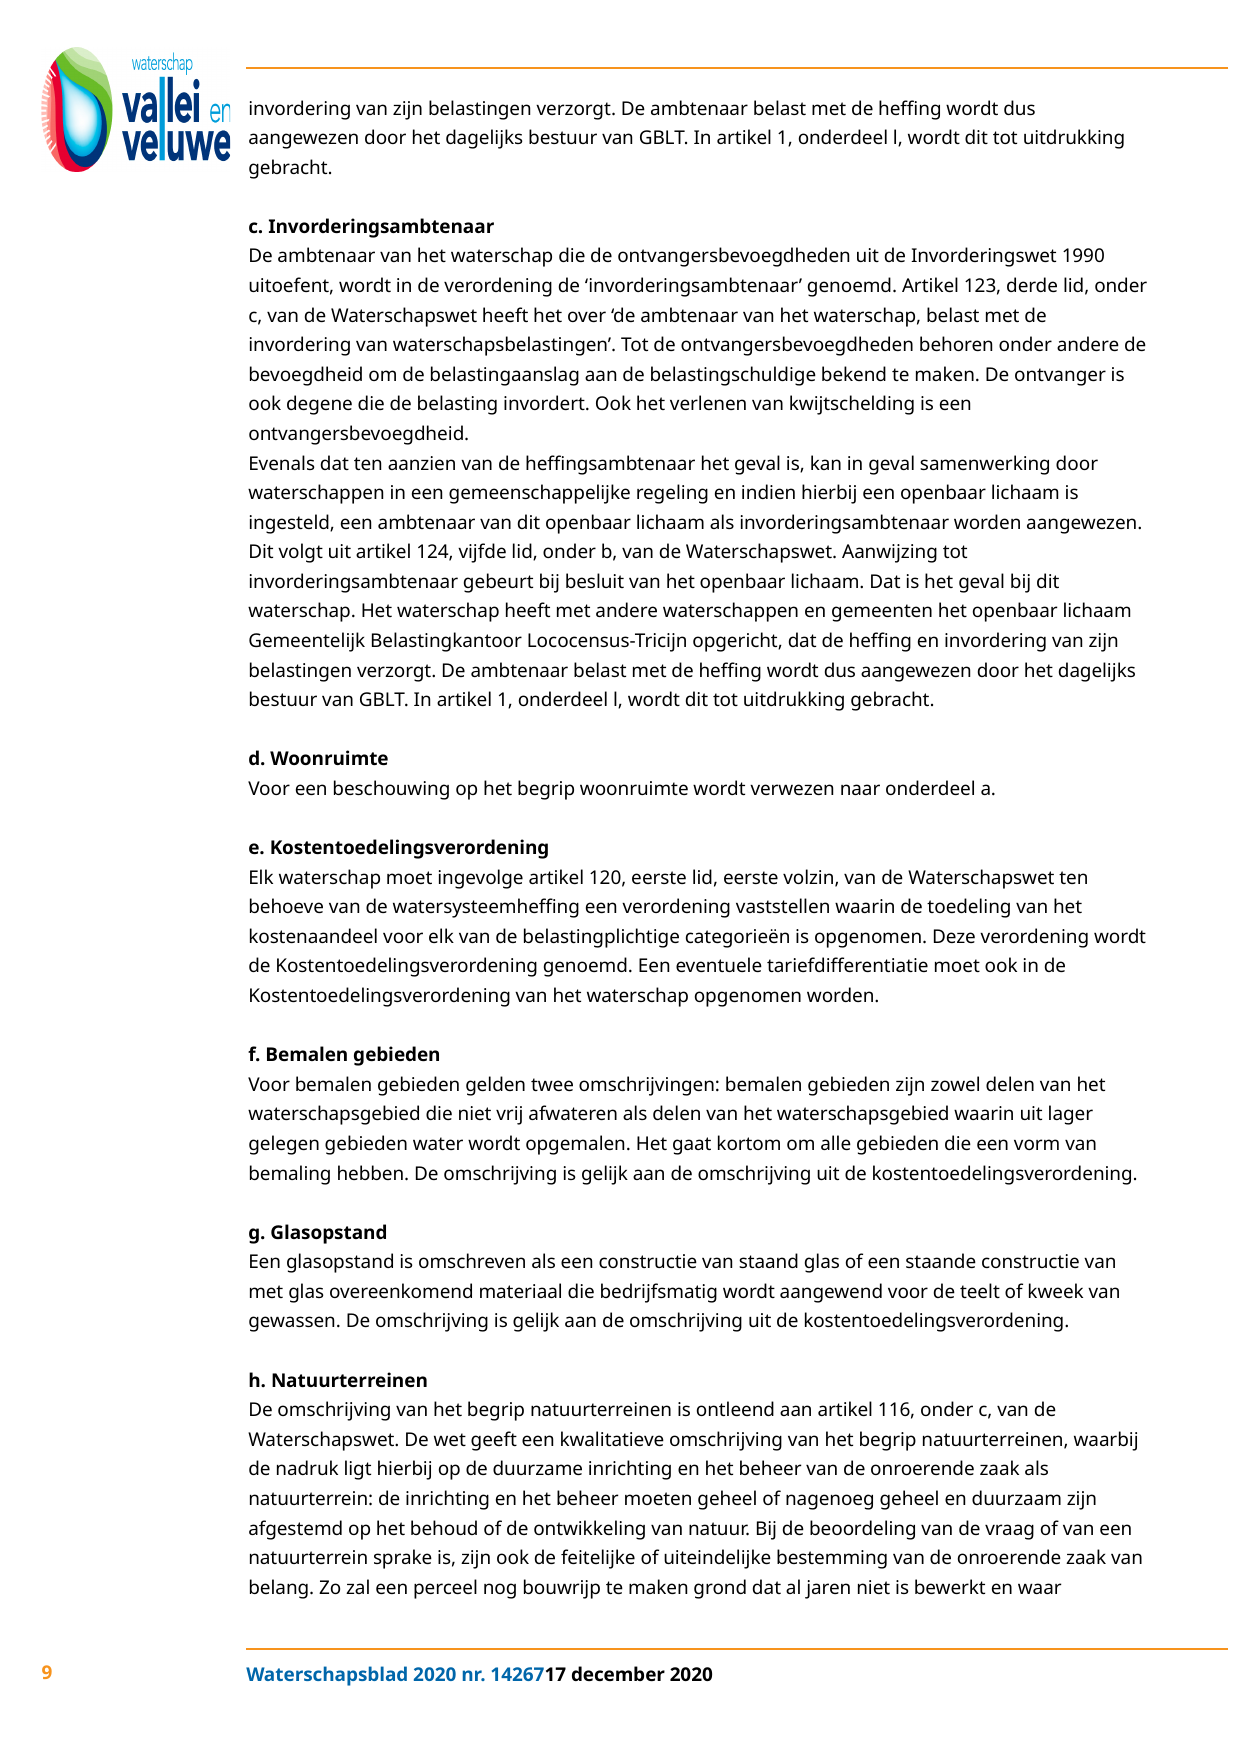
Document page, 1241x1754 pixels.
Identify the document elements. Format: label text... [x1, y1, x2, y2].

text Een glasopstand is omschreven als een constructie van staand glas of een staande constructie van met glas overeenkomend materiaal die bedrijfsmatig wordt aangewend voor de teelt of kweek van gewassen. De omschrijving is gelijk aan de omschrijving uit de kostentoedelingsverordening. [248, 1248, 1152, 1333]
text c. Invorderingsambtenaar [248, 213, 1152, 239]
text g. Glasopstand [248, 1219, 1152, 1245]
text Voor bemalen gebieden gelden twee omschrijvingen: bemalen gebieden zijn zowel delen van het waterschapsgebied die niet vrij afwateren als delen van het waterschapsgebied waarin uit lager gelegen gebieden water wordt opgemalen. Het gaat kortom om alle gebieden die een vorm van bemaling hebben. De omschrijving is gelijk aan de omschrijving uit de kostentoedelingsverordening. [248, 1071, 1152, 1186]
text d. Woonruimte [248, 746, 1152, 771]
text e. Kostentoedelingsverordening [248, 834, 1152, 860]
text Evenals dat ten aanzien van de heffingsambtenaar het geval is, kan in geval samenwerking door waterschappen in een gemeenschappelijke regeling en indien hierbij een openbaar lichaam is ingesteld, een ambtenaar van dit openbaar lichaam als invorderingsambtenaar worden aangewezen. Dit volgt uit artikel 124, vijfde lid, onder b, van de Waterschapswet. Aanwijzing tot invorderingsambtenaar gebeurt bij besluit van het openbaar lichaam. Dat is het geval bij dit waterschap. Het waterschap heeft met andere waterschappen en gemeenten het openbaar lichaam Gemeentelijk Belastingkantoor Lococensus-Tricijn opgericht, dat de heffing en invordering van zijn belastingen verzorgt. De ambtenaar belast met de heffing wordt dus aangewezen door het dagelijks bestuur van GBLT. In artikel 1, onderdeel l, wordt dit tot uitdrukking gebracht. [248, 450, 1152, 712]
text h. Natuurterreinen [248, 1367, 1152, 1393]
picture [41, 47, 231, 172]
text f. Bemalen gebieden [248, 1041, 1152, 1067]
text Voor een beschouwing op het begrip woonruimte wordt verwezen naar onderdeel a. [248, 775, 1152, 801]
text De omschrijving van het begrip natuurterreinen is ontleend aan artikel 116, onder c, van de Waterschapswet. De wet geeft een kwalitatieve omschrijving van het begrip natuurterreinen, waarbij de nadruk ligt hierbij op de duurzame inrichting en het beheer van de onroerende zaak als natuurterrein: de inrichting en het beheer moeten geheel of nagenoeg geheel en duurzaam zijn afgestemd op het behoud of de ontwikkeling van natuur. Bij de beoordeling van de vraag of van een natuurterrein sprake is, zijn ook de feitelijke of uiteindelijke bestemming van de onroerende zaak van belang. Zo zal een perceel nog bouwrijp te maken grond dat al jaren niet is bewerkt en waar [248, 1396, 1152, 1600]
text Elk waterschap moet ingevolge artikel 120, eerste lid, eerste volzin, van de Waterschapswet ten behoeve van de watersysteemheffing een verordening vaststellen waarin de toedeling van het kostenaandeel voor elk van de belastingplichtige categorieën is opgenomen. Deze verordening wordt de Kostentoedelingsverordening genoemd. Een eventuele tariefdifferentiatie moet ook in de Kostentoedelingsverordening van het waterschap opgenomen worden. [248, 864, 1152, 1008]
text De ambtenaar van het waterschap die de ontvangersbevoegdheden uit de Invorderingswet 1990 uitoefent, wordt in de verordening de ‘invorderingsambtenaar’ genoemd. Artikel 123, derde lid, onder c, van de Waterschapswet heeft het over ‘de ambtenaar van het waterschap, belast met de invordering van waterschapsbelastingen’. Tot de ontvangersbevoegdheden behoren onder andere de bevoegdheid om de belastingaanslag aan de belastingschuldige bekend te maken. De ontvanger is ook degene die de belasting invordert. Ook het verlenen van kwijtschelding is een ontvangersbevoegdheid. [248, 243, 1152, 446]
text invordering van zijn belastingen verzorgt. De ambtenaar belast met de heffing wordt dus aangewezen door het dagelijks bestuur van GBLT. In artikel 1, onderdeel l, wordt dit tot uitdrukking gebracht. [248, 95, 1152, 180]
